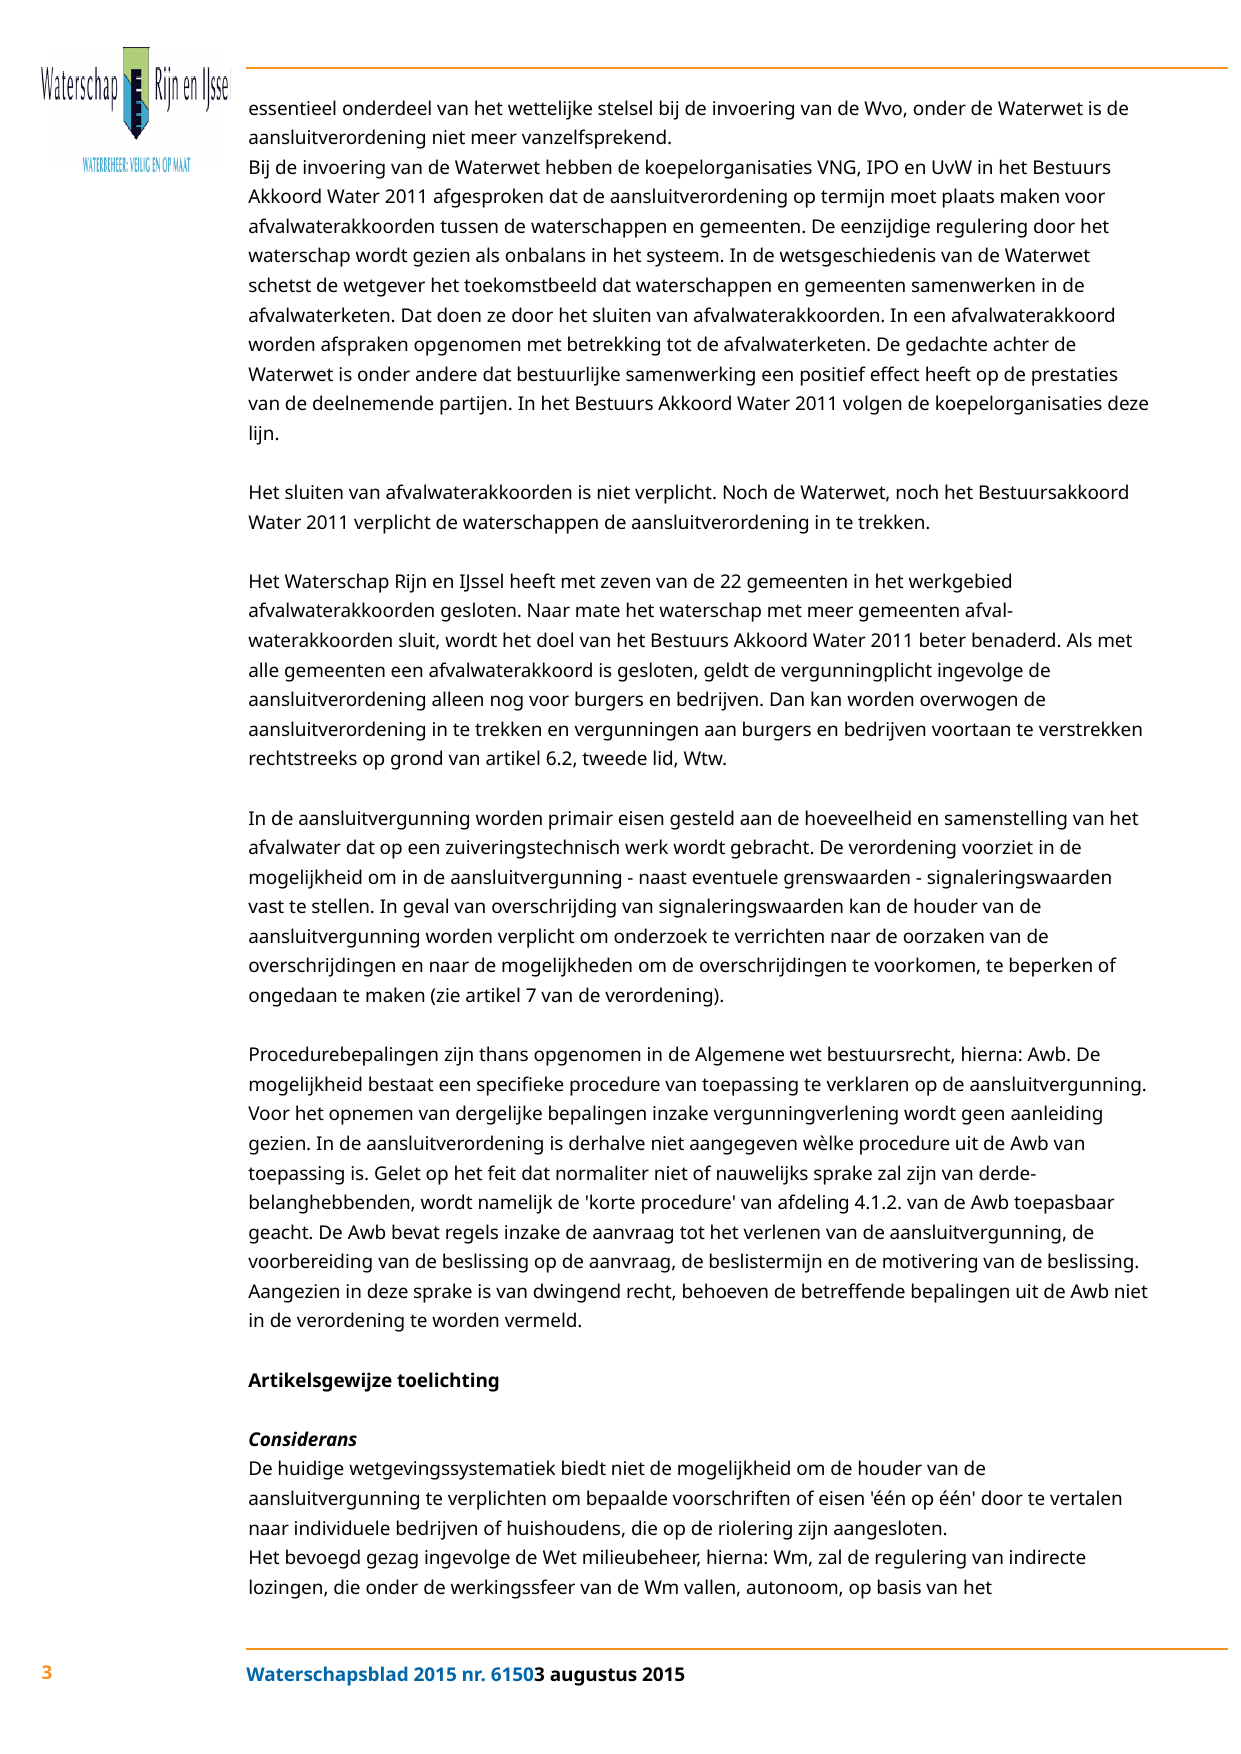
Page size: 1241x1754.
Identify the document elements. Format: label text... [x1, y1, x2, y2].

picture [41, 47, 231, 172]
text Bij de invoering van de Waterwet hebben de koepelorganisaties VNG, IPO en UvW in het Bestuurs Akkoord Water 2011 afgesproken dat de aansluitverordening op termijn moet plaats maken voor afvalwaterakkoorden tussen de waterschappen en gemeenten. De eenzijdige regulering door het waterschap wordt gezien als onbalans in het systeem. In de wetsgeschiedenis van de Waterwet schetst de wetgever het toekomstbeeld dat waterschappen en gemeenten samenwerken in de afvalwaterketen. Dat doen ze door het sluiten van afvalwaterakkoorden. In een afvalwaterakkoord worden afspraken opgenomen met betrekking tot de afvalwaterketen. De gedachte achter de Waterwet is onder andere dat bestuurlijke samenwerking een positief effect heeft op de prestaties van de deelnemende partijen. In het Bestuurs Akkoord Water 2011 volgen de koepelorganisaties deze lijn. [248, 154, 1152, 446]
text Considerans [248, 1426, 1152, 1452]
text Procedurebepalingen zijn thans opgenomen in de Algemene wet bestuursrecht, hierna: Awb. De mogelijkheid bestaat een specifieke procedure van toepassing te verklaren op de aansluitvergunning. Voor het opnemen van dergelijke bepalingen inzake vergunningverlening wordt geen aanleiding gezien. In de aansluitverordening is derhalve niet aangegeven wèlke procedure uit de Awb van toepassing is. Gelet op het feit dat normaliter niet of nauwelijks sprake zal zijn van derde-belanghebbenden, wordt namelijk de 'korte procedure' van afdeling 4.1.2. van de Awb toepasbaar geacht. De Awb bevat regels inzake de aanvraag tot het verlenen van de aansluitvergunning, de voorbereiding van de beslissing op de aanvraag, de beslistermijn en de motivering van de beslissing. Aangezien in deze sprake is van dwingend recht, behoeven de betreffende be­palingen uit de Awb niet in de verordening te worden vermeld. [248, 1041, 1152, 1333]
text essentieel onderdeel van het wettelijke stelsel bij de invoering van de Wvo, onder de Waterwet is de aansluitverordening niet meer vanzelfsprekend. [248, 95, 1152, 150]
text Het sluiten van afvalwaterakkoorden is niet verplicht. Noch de Waterwet, noch het Bestuursakkoord Water 2011 verplicht de waterschappen de aansluitverordening in te trekken. [248, 479, 1152, 535]
text Het bevoegd gezag ingevolge de Wet milieubeheer, hierna: Wm, zal de regulering van indirecte lozingen, die onder de werkingssfeer van de Wm vallen, autonoom, op basis van het [248, 1544, 1152, 1600]
text In de aansluitvergunning worden primair eisen gesteld aan de hoeveelheid en samenstelling van het afvalwater dat op een zuiveringstechnisch werk wordt gebracht. De verordening voorziet in de mogelijkheid om in de aansluitvergunning - naast eventuele grenswaarden - signaleringswaarden vast te stellen. In geval van overschrijding van signaleringswaarden kan de houder van de aansluitvergunning worden verplicht om onderzoek te verrichten naar de oorzaken van de overschrijdingen en naar de mogelijkheden om de overschrijdingen te voor­komen, te beperken of ongedaan te maken (zie artikel 7 van de verordening). [248, 805, 1152, 1008]
text Het Waterschap Rijn en IJssel heeft met zeven van de 22 gemeenten in het werkgebied afvalwaterakkoorden gesloten. Naar mate het waterschap met meer gemeenten afval-waterakkoorden sluit, wordt het doel van het Bestuurs Akkoord Water 2011 beter benaderd. Als met alle gemeenten een afvalwaterakkoord is gesloten, geldt de vergunningplicht ingevolge de aansluitverordening alleen nog voor burgers en bedrijven. Dan kan worden overwogen de aansluitverordening in te trekken en vergunningen aan burgers en bedrijven voortaan te verstrekken rechtstreeks op grond van artikel 6.2, tweede lid, Wtw. [248, 568, 1152, 771]
text Artikelsgewijze toelichting [248, 1367, 1152, 1393]
text De huidige wetgevingssystematiek biedt niet de mogelijkheid om de houder van de aansluitvergunning te verplichten om bepaalde voorschriften of eisen 'één op één' door te vertalen naar individuele bedrijven of huishoudens, die op de riolering zijn aangesloten. [248, 1456, 1152, 1541]
